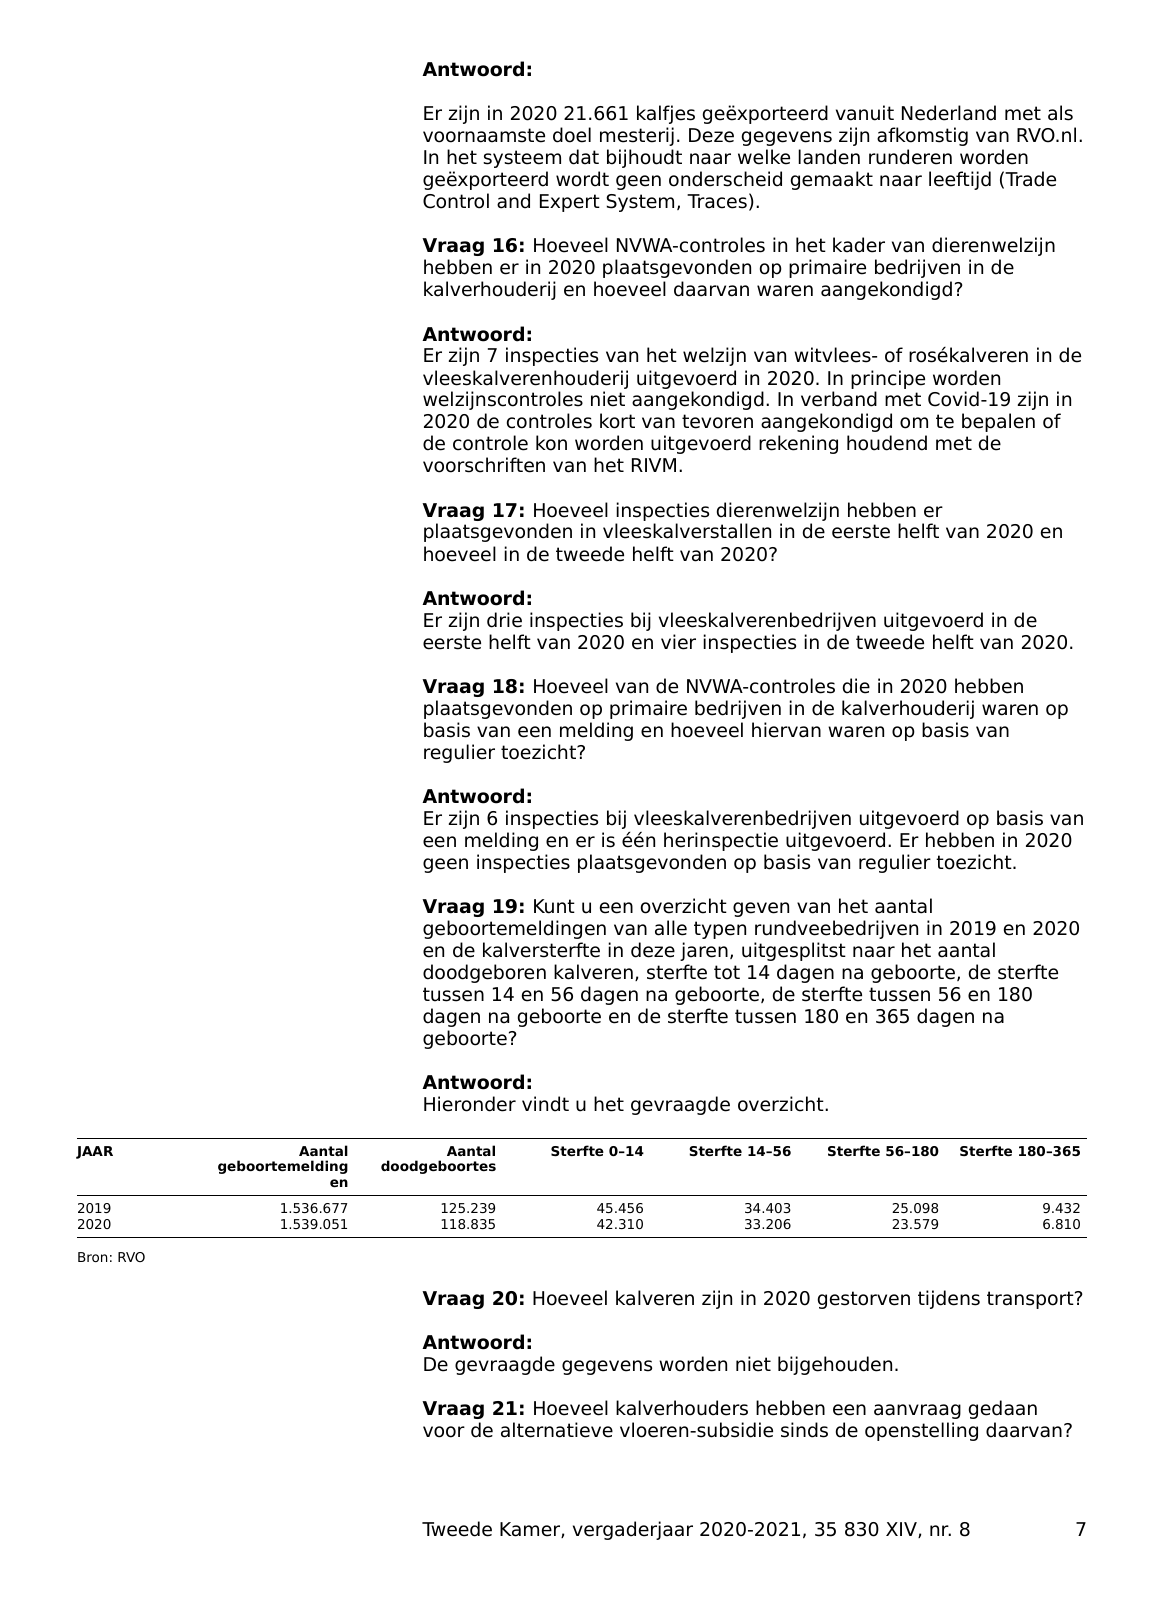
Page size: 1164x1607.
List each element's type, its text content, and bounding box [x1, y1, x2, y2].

table_cell 25.098 [797, 1196, 945, 1217]
subtitle Antwoord: [422, 59, 1087, 81]
text Er zijn 6 inspecties bij vleeskalverenbedrijven uitgevoerd op basis van een melding en er is één herinspectie uitgevoerd. Er hebben in 2020 geen inspecties plaatsgevonden op basis van regulier toezicht. [422, 808, 1087, 874]
table_cell 2020 [77, 1217, 207, 1237]
text Vraag 19: Kunt u een overzicht geven van het aantal geboortemeldingen van alle typen rundveebedrijven in 2019 en 2020 en de kalversterfte in deze jaren, uitgesplitst naar het aantal doodgeboren kalveren, sterfte tot 14 dagen na geboorte, de sterfte tussen 14 en 56 dagen na geboorte, de sterfte tussen 56 en 180 dagen na geboorte en de sterfte tussen 180 en 365 dagen na geboorte? [422, 896, 1087, 1050]
table_cell 9.432 [945, 1196, 1087, 1217]
table_cell 125.239 [354, 1196, 502, 1217]
table_cell 1.539.051 [207, 1217, 354, 1237]
table_header Sterfte 56–180 [797, 1139, 945, 1195]
text Vraag 16: Hoeveel NVWA-controles in het kader van dierenwelzijn hebben er in 2020 plaatsgevonden op primaire bedrijven in de kalverhouderij en hoeveel daarvan waren aangekondigd? [422, 235, 1087, 301]
table_cell 2019 [77, 1196, 207, 1217]
text Er zijn in 2020 21.661 kalfjes geëxporteerd vanuit Nederland met als voornaamste doel mesterij. Deze gegevens zijn afkomstig van RVO.nl. [422, 103, 1087, 147]
subtitle Antwoord: [422, 786, 1087, 808]
table_header Aantal doodgeboortes [354, 1139, 502, 1195]
table_cell 33.206 [650, 1217, 797, 1237]
table_header Sterfte 180–365 [945, 1139, 1087, 1195]
text Vraag 20: Hoeveel kalveren zijn in 2020 gestorven tijdens transport? [422, 1288, 1087, 1310]
table_cell 1.536.677 [207, 1196, 354, 1217]
text Er zijn drie inspecties bij vleeskalverenbedrijven uitgevoerd in de eerste helft van 2020 en vier inspecties in de tweede helft van 2020. [422, 609, 1087, 653]
table_cell Bron: RVO [77, 1238, 1087, 1266]
table_header Sterfte 0–14 [502, 1139, 649, 1195]
text In het systeem dat bijhoudt naar welke landen runderen worden geëxporteerd wordt geen onderscheid gemaakt naar leeftijd (Trade Control and Expert System, Traces). [422, 147, 1087, 213]
table_header JAAR [77, 1139, 207, 1195]
text Er zijn 7 inspecties van het welzijn van witvlees- of rosékalveren in de vleeskalverenhouderij uitgevoerd in 2020. In principe worden welzijnscontroles niet aangekondigd. In verband met Covid-19 zijn in 2020 de controles kort van tevoren aangekondigd om te bepalen of de controle kon worden uitgevoerd rekening houdend met de voorschriften van het RIVM. [422, 345, 1087, 477]
table_cell 118.835 [354, 1217, 502, 1237]
subtitle Antwoord: [422, 1072, 1087, 1094]
text Vraag 17: Hoeveel inspecties dierenwelzijn hebben er plaatsgevonden in vleeskalverstallen in de eerste helft van 2020 en hoeveel in de tweede helft van 2020? [422, 499, 1087, 565]
table_cell 23.579 [797, 1217, 945, 1237]
text De gevraagde gegevens worden niet bijgehouden. [422, 1354, 1087, 1376]
table_cell 42.310 [502, 1217, 649, 1237]
text Vraag 21: Hoeveel kalverhouders hebben een aanvraag gedaan voor de alternatieve vloeren-subsidie sinds de openstelling daarvan? [422, 1398, 1087, 1442]
subtitle Antwoord: [422, 323, 1087, 345]
table_header Aantal geboortemeldingen [207, 1139, 354, 1195]
subtitle Antwoord: [422, 588, 1087, 609]
subtitle Antwoord: [422, 1332, 1087, 1354]
table_cell 34.403 [650, 1196, 797, 1217]
text Hieronder vindt u het gevraagde overzicht. [422, 1094, 1087, 1116]
text Vraag 18: Hoeveel van de NVWA-controles die in 2020 hebben plaatsgevonden op primaire bedrijven in de kalverhouderij waren op basis van een melding en hoeveel hiervan waren op basis van regulier toezicht? [422, 676, 1087, 764]
table_header Sterfte 14–56 [650, 1139, 797, 1195]
table_cell 6.810 [945, 1217, 1087, 1237]
table_cell 45.456 [502, 1196, 649, 1217]
